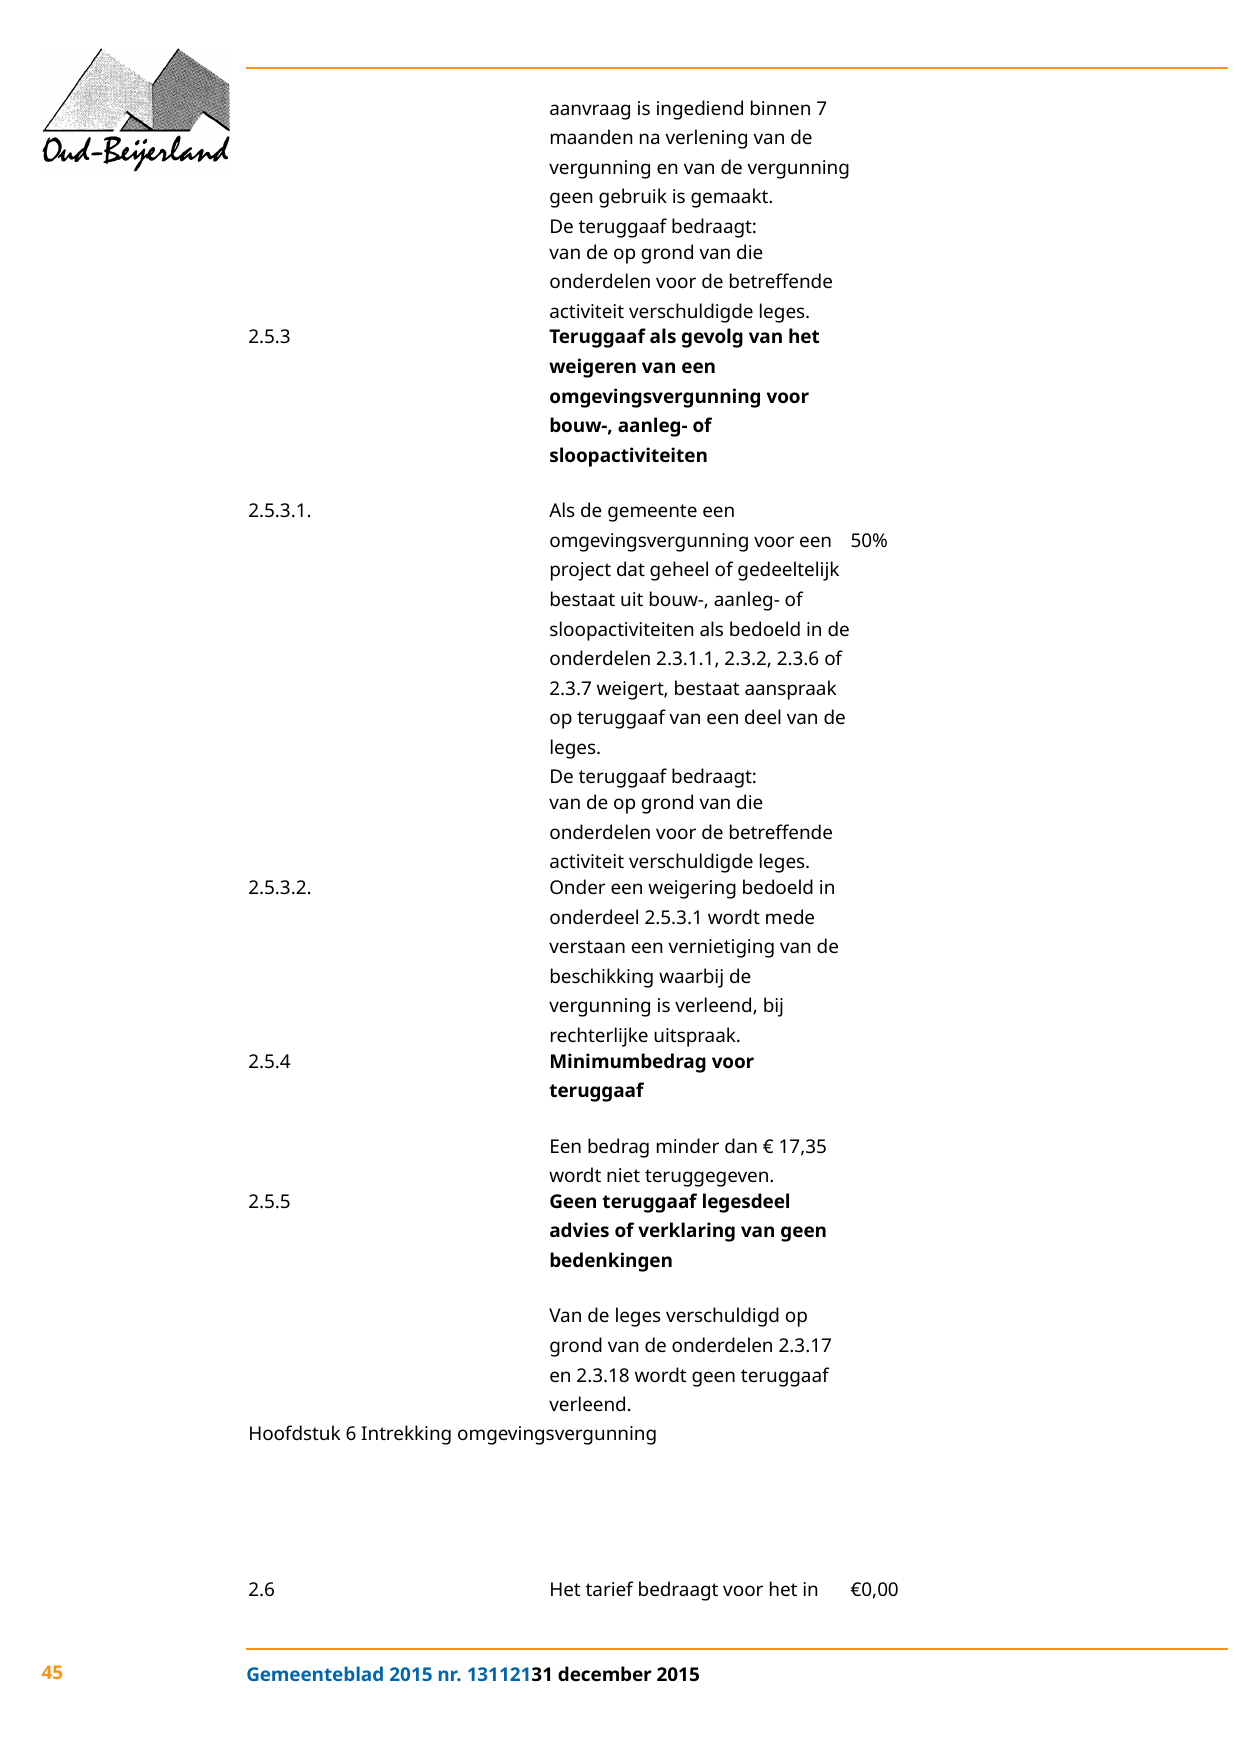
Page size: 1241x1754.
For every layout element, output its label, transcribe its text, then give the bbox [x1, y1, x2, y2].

table_cell 50% [850, 498, 1152, 789]
table_cell [850, 1188, 1152, 1303]
table_cell Geen teruggaaf legesdeel advies of verklaring van geen bedenkingen [549, 1188, 850, 1303]
table_cell 2.5.3 [248, 324, 549, 497]
table_cell [248, 239, 549, 324]
table_header 2.6 [248, 1576, 549, 1602]
table_cell van de op grond van die onderdelen voor de betreffende activiteit verschuldigde leges. [549, 789, 850, 874]
table_cell 2.5.3.2. [248, 874, 549, 1048]
table_cell aanvraag is ingediend binnen 7 maanden na verlening van de vergunning en van de vergunning geen gebruik is gemaakt. De teruggaaf bedraagt: [549, 95, 850, 239]
table_cell 2.5.3.1. [248, 498, 549, 789]
table_cell 2.5.5 [248, 1188, 549, 1303]
table_cell [850, 1133, 1152, 1188]
table_cell [850, 874, 1152, 1048]
table_cell [850, 324, 1152, 497]
table_cell Als de gemeente een omgevingsvergunning voor een project dat geheel of gedeeltelijk bestaat uit bouw-, aanleg- of sloopactiviteiten als bedoeld in de onderdelen 2.3.1.1, 2.3.2, 2.3.6 of 2.3.7 weigert, bestaat aanspraak op teruggaaf van een deel van de leges. De teruggaaf bedraagt: [549, 498, 850, 789]
table_cell [850, 95, 1152, 239]
table_cell [248, 95, 549, 239]
table_cell Teruggaaf als gevolg van het weigeren van een omgevingsvergunning voor bouw-, aanleg- of sloopactiviteiten [549, 324, 850, 497]
table_cell [850, 1048, 1152, 1133]
table_cell Een bedrag minder dan € 17,35 wordt niet teruggegeven. [549, 1133, 850, 1188]
table_cell Minimumbedrag voor teruggaaf [549, 1048, 850, 1133]
table_cell Van de leges verschuldigd op grond van de onderdelen 2.3.17 en 2.3.18 wordt geen teruggaaf verleend. [549, 1303, 850, 1417]
picture [41, 47, 231, 172]
table_header €0,00 [850, 1576, 1152, 1602]
text Hoofdstuk 6 Intrekking omgevingsvergunning [248, 1420, 1152, 1446]
table_cell 2.5.4 [248, 1048, 549, 1133]
table_cell [248, 1133, 549, 1188]
table_cell van de op grond van die onderdelen voor de betreffende activiteit verschuldigde leges. [549, 239, 850, 324]
table_cell [248, 789, 549, 874]
table_cell [248, 1303, 549, 1417]
table_cell [850, 1303, 1152, 1417]
table_cell Onder een weigering bedoeld in onderdeel 2.5.3.1 wordt mede verstaan een vernietiging van de beschikking waarbij de vergunning is verleend, bij rechterlijke uitspraak. [549, 874, 850, 1048]
table_header Het tarief bedraagt voor het in [549, 1576, 850, 1602]
